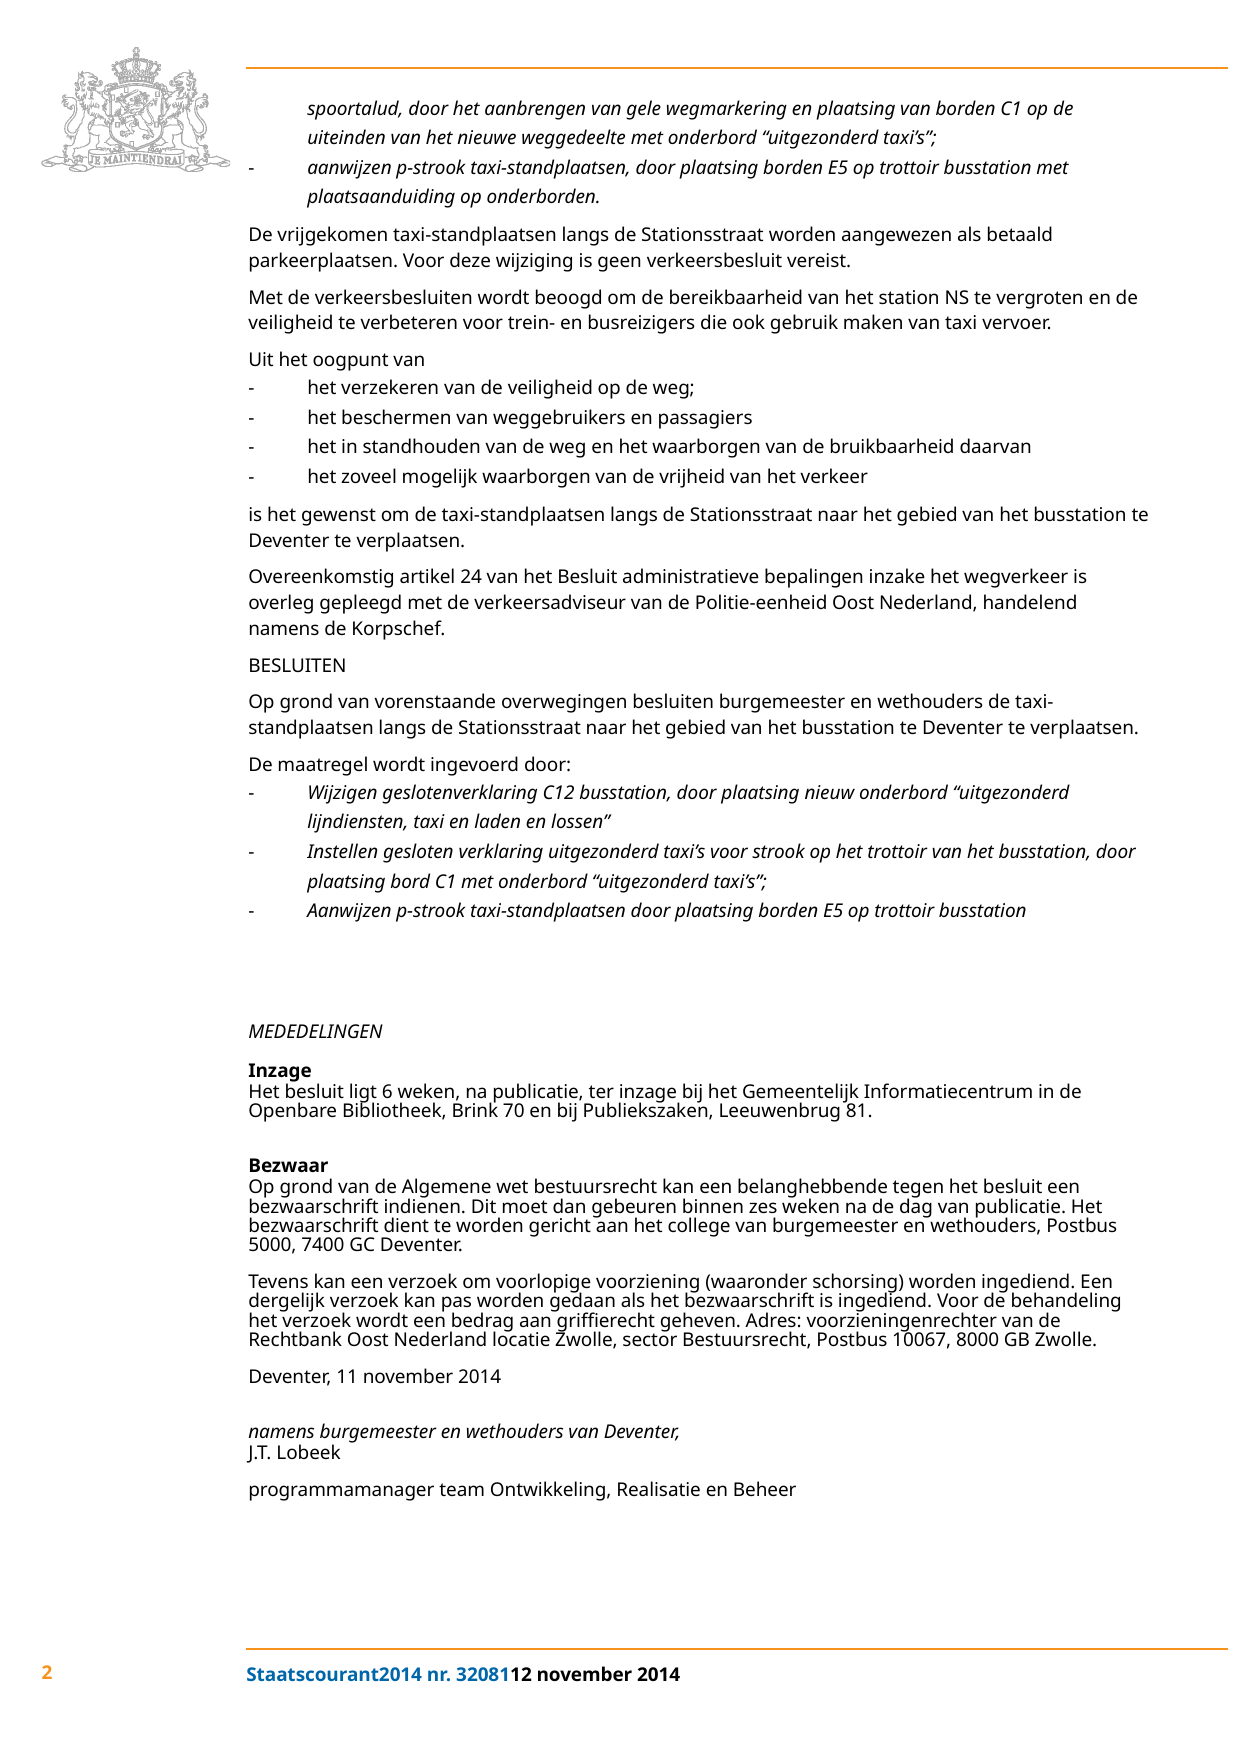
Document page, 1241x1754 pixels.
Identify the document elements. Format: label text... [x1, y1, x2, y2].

text Met de verkeersbesluiten wordt beoogd om de bereikbaarheid van het station NS te vergroten en de veiligheid te verbeteren voor trein- en busreizigers die ook gebruik maken van taxi vervoer. [248, 284, 1152, 335]
text is het gewenst om de taxi-standplaatsen langs de Stationsstraat naar het gebied van het busstation te Deventer te verplaatsen. [248, 501, 1152, 553]
text Op grond van de Algemene wet bestuursrecht kan een belanghebbende tegen het besluit een bezwaarschrift indienen. Dit moet dan gebeuren binnen zes weken na de dag van publicatie. Het bezwaarschrift dient te worden gericht aan het college van burgemeester en wethouders, Postbus 5000, 7400 GC Deventer. [248, 1178, 1152, 1255]
text J.T. Lobeek [248, 1444, 1152, 1463]
text Uit het oogpunt van [248, 346, 1152, 372]
text De maatregel wordt ingevoerd door: [248, 751, 1152, 777]
list het zoveel mogelijk waarborgen van de vrijheid van het verkeer [248, 463, 1152, 489]
text Overeenkomstig artikel 24 van het Besluit administratieve bepalingen inzake het wegverkeer is overleg gepleegd met de verkeersadviseur van de Politie-eenheid Oost Nederland, handelend namens de Korpschef. [248, 564, 1152, 641]
list Instellen gesloten verklaring uitgezonderd taxi’s voor strook op het trottoir van het busstation, door plaatsing bord C1 met onderbord “uitgezonderd taxi’s”; [248, 838, 1152, 894]
text De vrijgekomen taxi-standplaatsen langs de Stationsstraat worden aangewezen als betaald parkeerplaatsen. Voor deze wijziging is geen verkeersbesluit vereist. [248, 221, 1152, 273]
text Op grond van vorenstaande overwegingen besluiten burgemeester en wethouders de taxi-standplaatsen langs de Stationsstraat naar het gebied van het busstation te Deventer te verplaatsen. [248, 688, 1152, 740]
text MEDEDELINGEN [248, 1018, 1152, 1043]
list aanwijzen p-strook taxi-standplaatsen, door plaatsing borden E5 op trottoir busstation met plaatsaanduiding op onderborden. [248, 154, 1152, 209]
text Het besluit ligt 6 weken, na publicatie, ter inzage bij het Gemeentelijk Informatiecentrum in de Openbare Bibliotheek, Brink 70 en bij Publiekszaken, Leeuwenbrug 81. [248, 1083, 1152, 1121]
list spoortalud, door het aanbrengen van gele wegmarkering en plaatsing van borden C1 op de uiteinden van het nieuwe weggedeelte met onderbord “uitgezonderd taxi’s”; [248, 95, 1152, 150]
text Tevens kan een verzoek om voorlopige voorziening (waaronder schorsing) worden ingediend. Een dergelijk verzoek kan pas worden gedaan als het bezwaarschrift is ingediend. Voor de behandeling het verzoek wordt een bedrag aan griffierecht geheven. Adres: voorzieningenrechter van de Rechtbank Oost Nederland locatie Zwolle, sector Bestuursrecht, Postbus 10067, 8000 GB Zwolle. [248, 1273, 1152, 1350]
picture [41, 47, 231, 172]
text Deventer, 11 november 2014 [248, 1368, 1152, 1387]
text Inzage [248, 1057, 1152, 1083]
list Aanwijzen p-strook taxi-standplaatsen door plaatsing borden E5 op trottoir busstation [248, 897, 1152, 923]
text namens burgemeester en wethouders van Deventer, [248, 1418, 1152, 1444]
text BESLUITEN [248, 652, 1152, 677]
text Bezwaar [248, 1153, 1152, 1178]
list het verzekeren van de veiligheid op de weg; [248, 374, 1152, 400]
list het in standhouden van de weg en het waarborgen van de bruikbaarheid daarvan [248, 434, 1152, 459]
list Wijzigen geslotenverklaring C12 busstation, door plaatsing nieuw onderbord “uitgezonderd lijndiensten, taxi en laden en lossen” [248, 779, 1152, 834]
text programmamanager team Ontwikkeling, Realisatie en Beheer [248, 1481, 1152, 1500]
list het beschermen van weggebruikers en passagiers [248, 404, 1152, 430]
